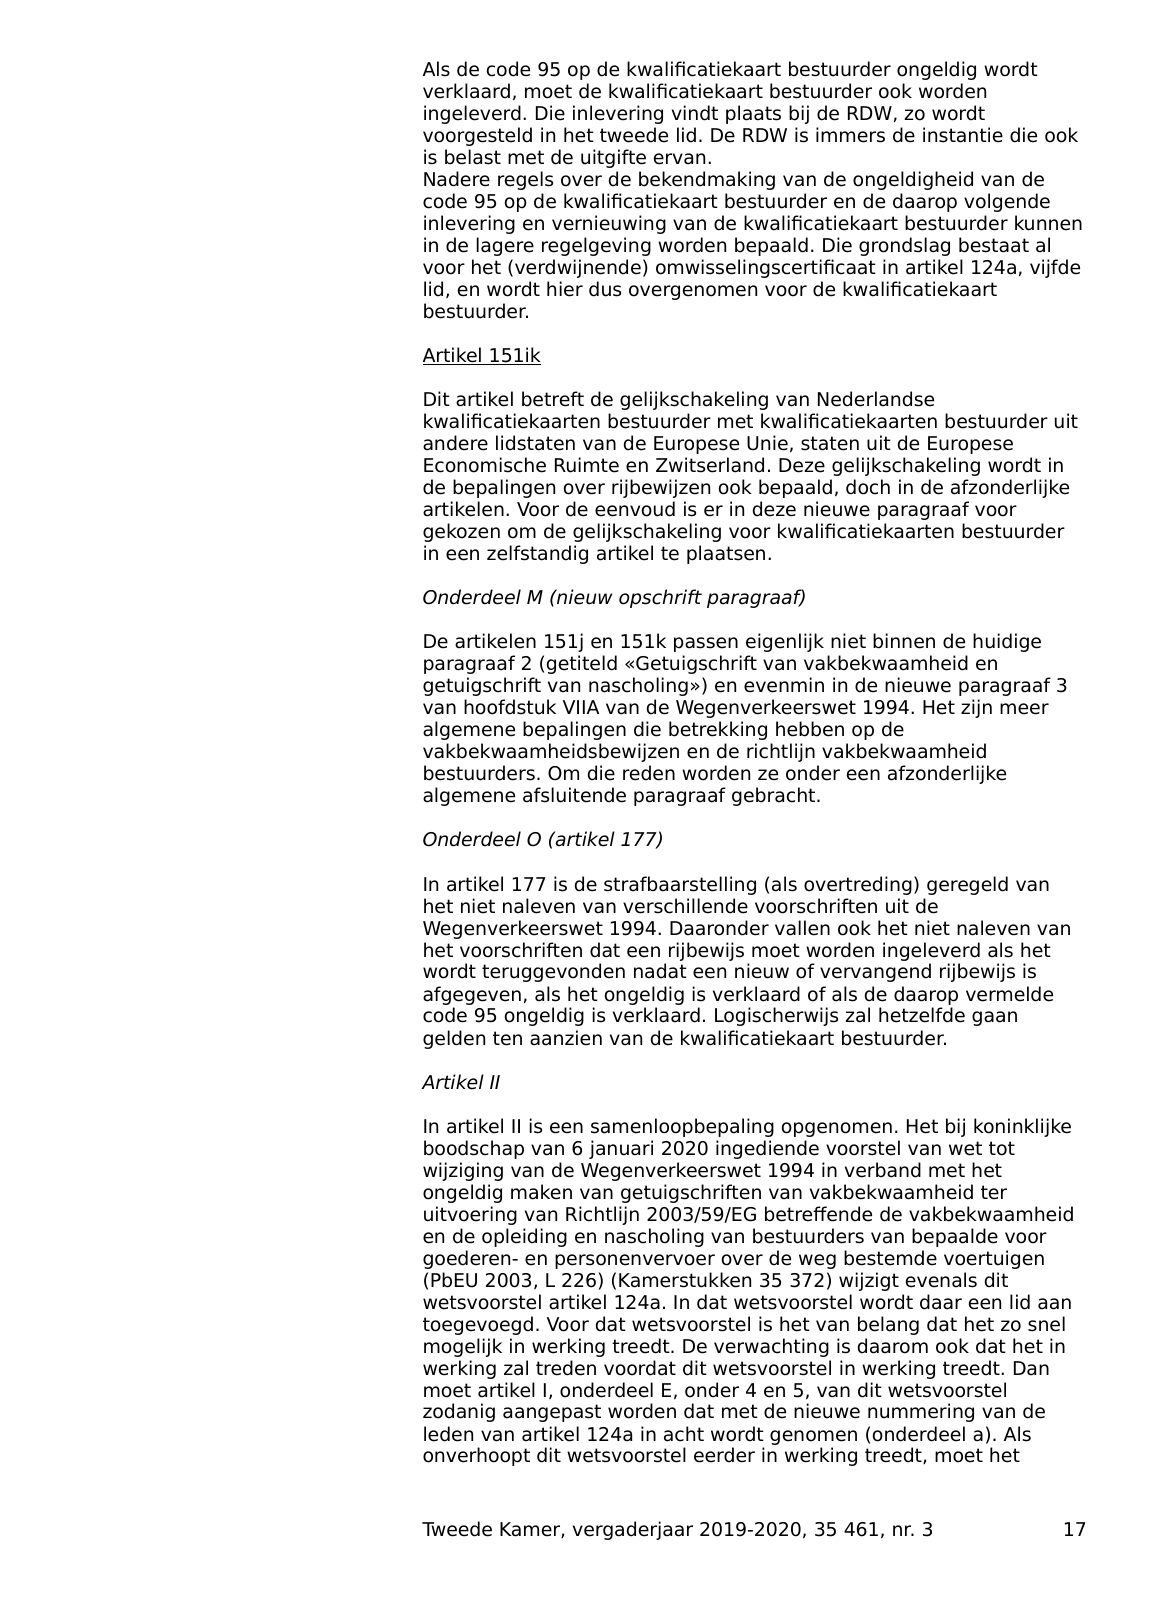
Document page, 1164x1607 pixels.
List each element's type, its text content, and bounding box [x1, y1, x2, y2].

text De artikelen 151j en 151k passen eigenlijk niet binnen de huidige paragraaf 2 (getiteld «Getuigschrift van vakbekwaamheid en getuigschrift van nascholing») en evenmin in de nieuwe paragraaf 3 van hoofdstuk VIIA van de Wegenverkeerswet 1994. Het zijn meer algemene bepalingen die betrekking hebben op de vakbekwaamheidsbewijzen en de richtlijn vakbekwaamheid bestuurders. Om die reden worden ze onder een afzonderlijke algemene afsluitende paragraaf gebracht. [422, 631, 1087, 807]
subtitle Artikel 151ik [422, 345, 1087, 367]
text In artikel 177 is de strafbaarstelling (als overtreding) geregeld van het niet naleven van verschillende voorschriften uit de Wegenverkeerswet 1994. Daaronder vallen ook het niet naleven van het voorschriften dat een rijbewijs moet worden ingeleverd als het wordt teruggevonden nadat een nieuw of vervangend rijbewijs is afgegeven, als het ongeldig is verklaard of als de daarop vermelde code 95 ongeldig is verklaard. Logischerwijs zal hetzelfde gaan gelden ten aanzien van de kwalificatiekaart bestuurder. [422, 873, 1087, 1049]
text In artikel II is een samenloopbepaling opgenomen. Het bij koninklijke boodschap van 6 januari 2020 ingediende voorstel van wet tot wijziging van de Wegenverkeerswet 1994 in verband met het ongeldig maken van getuigschriften van vakbekwaamheid ter uitvoering van Richtlijn 2003/59/EG betreffende de vakbekwaamheid en de opleiding en nascholing van bestuurders van bepaalde voor goederen- en personenvervoer over de weg bestemde voertuigen (PbEU 2003, L 226) (Kamerstukken 35 372) wijzigt evenals dit wetsvoorstel artikel 124a. In dat wetsvoorstel wordt daar een lid aan toegevoegd. Voor dat wetsvoorstel is het van belang dat het zo snel mogelijk in werking treedt. De verwachting is daarom ook dat het in werking zal treden voordat dit wetsvoorstel in werking treedt. Dan moet artikel I, onderdeel E, onder 4 en 5, van dit wetsvoorstel zodanig aangepast worden dat met de nieuwe nummering van de leden van artikel 124a in acht wordt genomen (onderdeel a). Als onverhoopt dit wetsvoorstel eerder in werking treedt, moet het [422, 1116, 1087, 1467]
text Dit artikel betreft de gelijkschakeling van Nederlandse kwalificatiekaarten bestuurder met kwalificatiekaarten bestuurder uit andere lidstaten van de Europese Unie, staten uit de Europese Economische Ruimte en Zwitserland. Deze gelijkschakeling wordt in de bepalingen over rijbewijzen ook bepaald, doch in de afzonderlijke artikelen. Voor de eenvoud is er in deze nieuwe paragraaf voor gekozen om de gelijkschakeling voor kwalificatiekaarten bestuurder in een zelfstandig artikel te plaatsen. [422, 389, 1087, 565]
subtitle Onderdeel M (nieuw opschrift paragraaf) [422, 587, 1087, 609]
subtitle Onderdeel O (artikel 177) [422, 829, 1087, 851]
subtitle Artikel II [422, 1072, 1087, 1093]
text Nadere regels over de bekendmaking van de ongeldigheid van de code 95 op de kwalificatiekaart bestuurder en de daarop volgende inlevering en vernieuwing van de kwalificatiekaart bestuurder kunnen in de lagere regelgeving worden bepaald. Die grondslag bestaat al voor het (verdwijnende) omwisselingscertificaat in artikel 124a, vijfde lid, en wordt hier dus overgenomen voor de kwalificatiekaart bestuurder. [422, 169, 1087, 323]
text Als de code 95 op de kwalificatiekaart bestuurder ongeldig wordt verklaard, moet de kwalificatiekaart bestuurder ook worden ingeleverd. Die inlevering vindt plaats bij de RDW, zo wordt voorgesteld in het tweede lid. De RDW is immers de instantie die ook is belast met de uitgifte ervan. [422, 59, 1087, 169]
